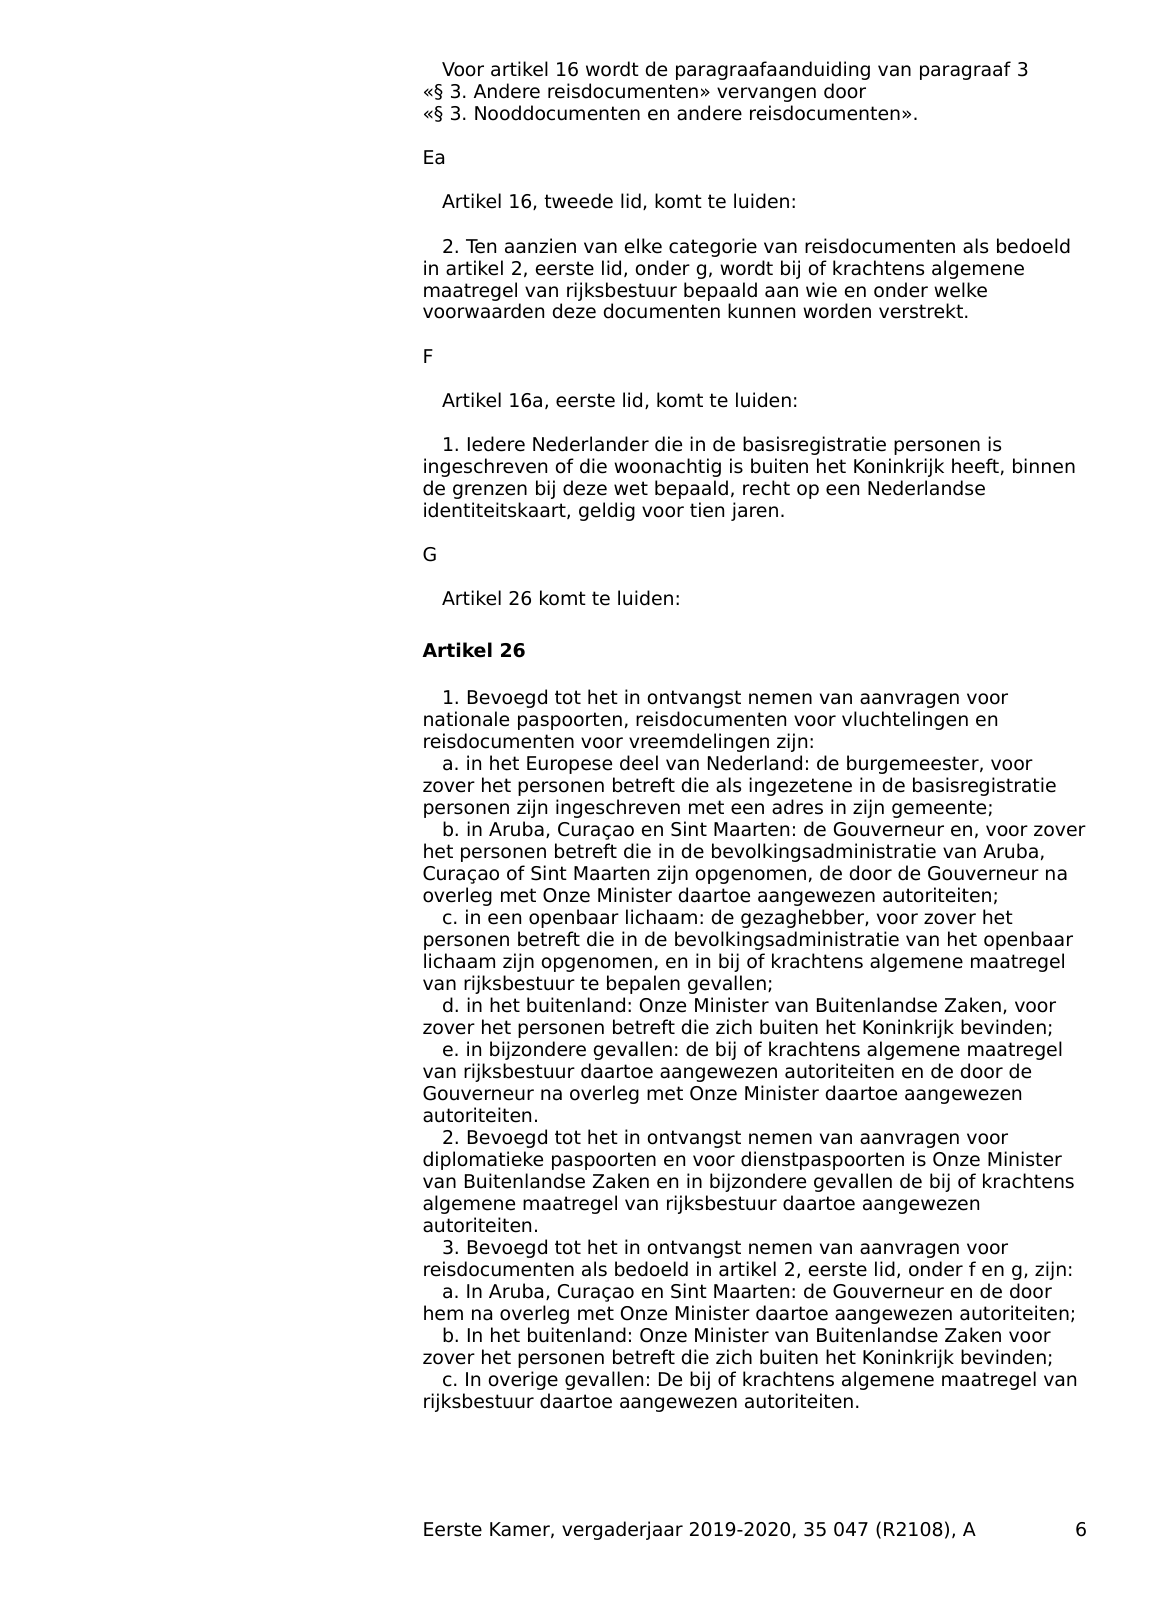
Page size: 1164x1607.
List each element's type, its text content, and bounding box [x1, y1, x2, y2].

text a. in het Europese deel van Nederland: de burgemeester, voor zover het personen betreft die als ingezetene in de basisregistratie personen zijn ingeschreven met een adres in zijn gemeente; [422, 753, 1087, 819]
subtitle Artikel 26 [422, 640, 1087, 662]
text Artikel 16a, eerste lid, komt te luiden: [422, 390, 1087, 412]
text c. In overige gevallen: De bij of krachtens algemene maatregel van rijksbestuur daartoe aangewezen autoriteiten. [422, 1368, 1087, 1412]
text b. In het buitenland: Onze Minister van Buitenlandse Zaken voor zover het personen betreft die zich buiten het Koninkrijk bevinden; [422, 1324, 1087, 1368]
text Artikel 26 komt te luiden: [422, 588, 1087, 610]
text F [422, 346, 1087, 368]
text a. In Aruba, Curaçao en Sint Maarten: de Gouverneur en de door hem na overleg met Onze Minister daartoe aangewezen autoriteiten; [422, 1281, 1087, 1324]
text d. in het buitenland: Onze Minister van Buitenlandse Zaken, voor zover het personen betreft die zich buiten het Koninkrijk bevinden; [422, 995, 1087, 1039]
text 1. Bevoegd tot het in ontvangst nemen van aanvragen voor nationale paspoorten, reisdocumenten voor vluchtelingen en reisdocumenten voor vreemdelingen zijn: [422, 687, 1087, 753]
text Artikel 16, tweede lid, komt te luiden: [422, 191, 1087, 213]
text 3. Bevoegd tot het in ontvangst nemen van aanvragen voor reisdocumenten als bedoeld in artikel 2, eerste lid, onder f en g, zijn: [422, 1237, 1087, 1281]
text c. in een openbaar lichaam: de gezaghebber, voor zover het personen betreft die in de bevolkingsadministratie van het openbaar lichaam zijn opgenomen, en in bij of krachtens algemene maatregel van rijksbestuur te bepalen gevallen; [422, 907, 1087, 995]
text Ea [422, 147, 1087, 169]
text 2. Bevoegd tot het in ontvangst nemen van aanvragen voor diplomatieke paspoorten en voor dienstpaspoorten is Onze Minister van Buitenlandse Zaken en in bijzondere gevallen de bij of krachtens algemene maatregel van rijksbestuur daartoe aangewezen autoriteiten. [422, 1127, 1087, 1237]
text 2. Ten aanzien van elke categorie van reisdocumenten als bedoeld in artikel 2, eerste lid, onder g, wordt bij of krachtens algemene maatregel van rijksbestuur bepaald aan wie en onder welke voorwaarden deze documenten kunnen worden verstrekt. [422, 236, 1087, 323]
text G [422, 544, 1087, 566]
text b. in Aruba, Curaçao en Sint Maarten: de Gouverneur en, voor zover het personen betreft die in de bevolkingsadministratie van Aruba, Curaçao of Sint Maarten zijn opgenomen, de door de Gouverneur na overleg met Onze Minister daartoe aangewezen autoriteiten; [422, 819, 1087, 907]
text e. in bijzondere gevallen: de bij of krachtens algemene maatregel van rijksbestuur daartoe aangewezen autoriteiten en de door de Gouverneur na overleg met Onze Minister daartoe aangewezen autoriteiten. [422, 1039, 1087, 1127]
text 1. Iedere Nederlander die in de basisregistratie personen is ingeschreven of die woonachtig is buiten het Koninkrijk heeft, binnen de grenzen bij deze wet bepaald, recht op een Nederlandse identiteitskaart, geldig voor tien jaren. [422, 434, 1087, 522]
text Voor artikel 16 wordt de paragraafaanduiding van paragraaf 3 «§ 3. Andere reisdocumenten» vervangen door «§ 3. Nooddocumenten en andere reisdocumenten». [422, 59, 1087, 125]
